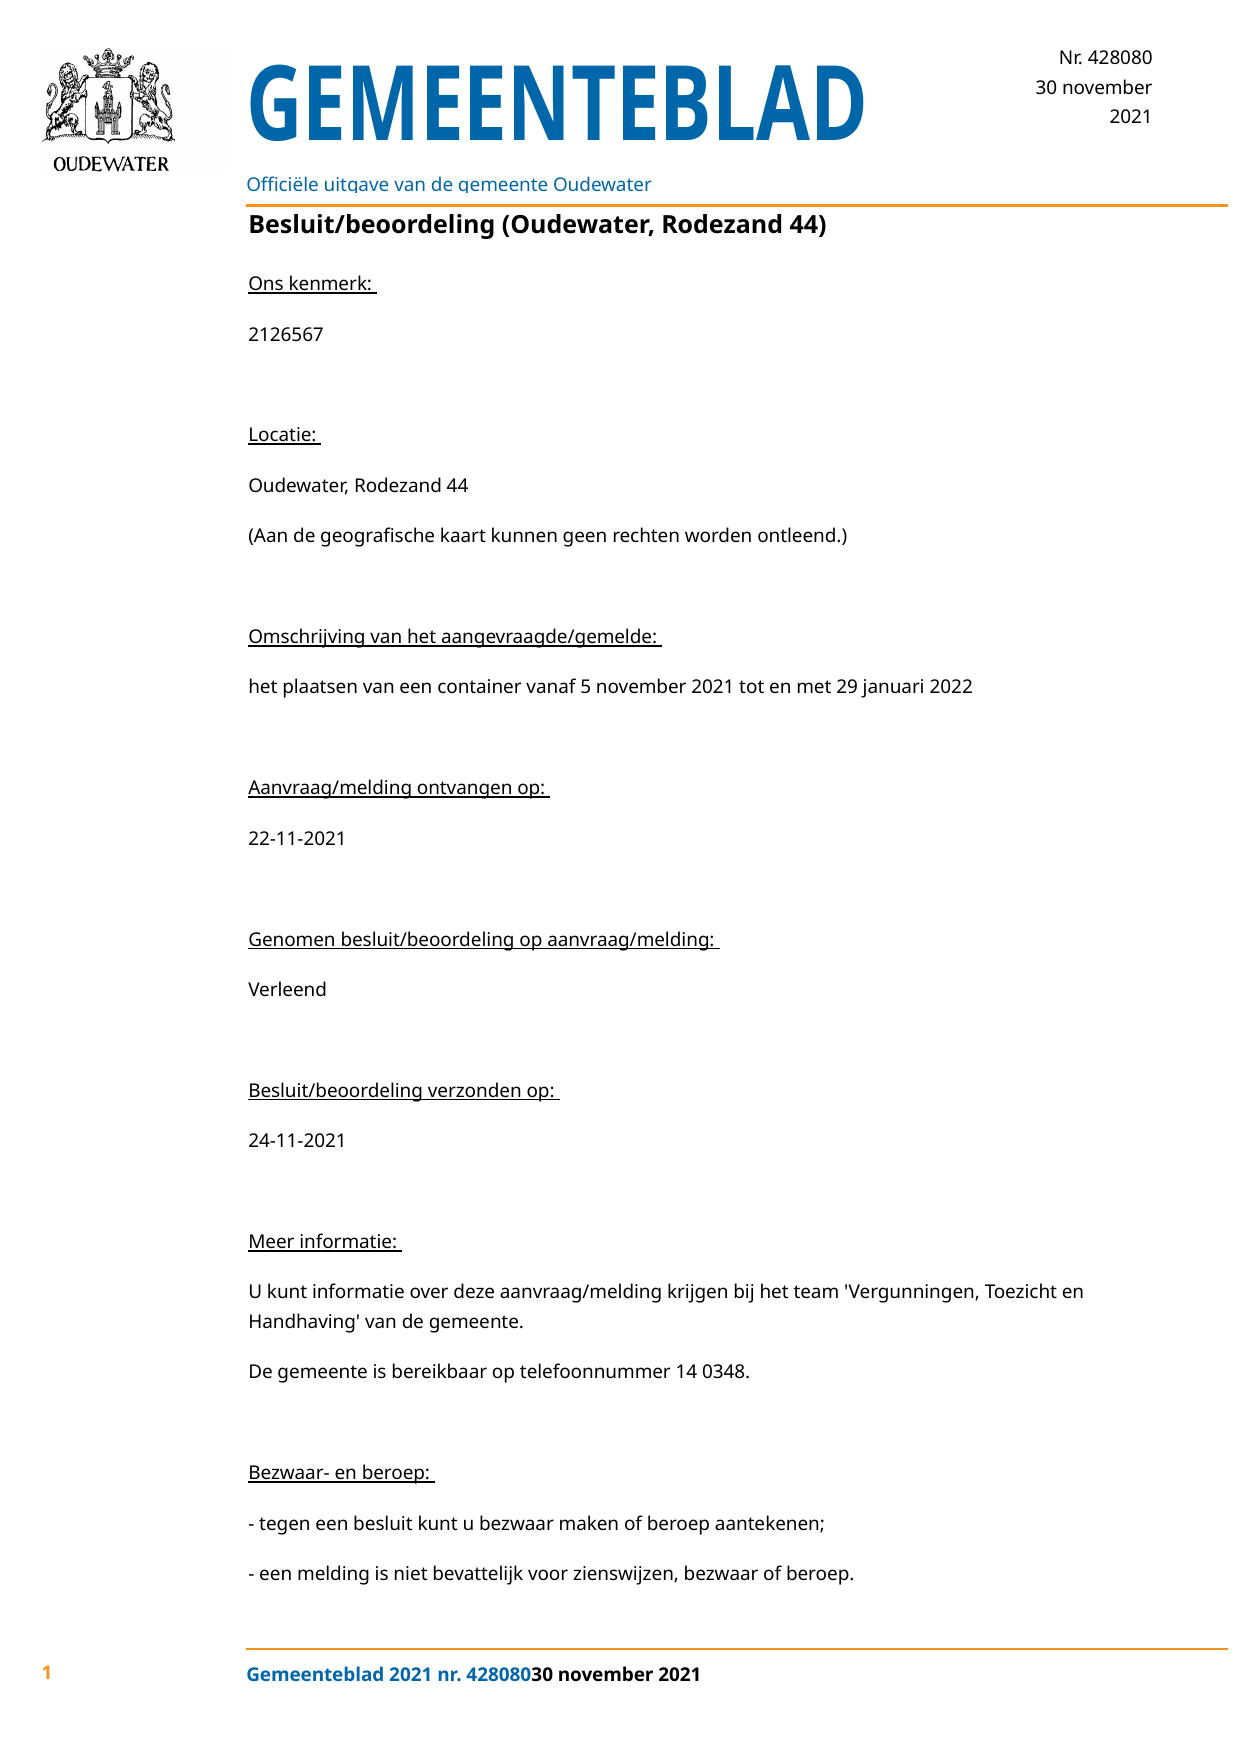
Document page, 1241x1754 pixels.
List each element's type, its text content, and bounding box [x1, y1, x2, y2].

text 2126567 [248, 321, 1152, 346]
text Locatie: [248, 422, 1152, 447]
text - een melding is niet bevattelijk voor zienswijzen, bezwaar of beroep. [248, 1560, 1152, 1586]
text het plaatsen van een container vanaf 5 november 2021 tot en met 29 januari 2022 [248, 674, 1152, 699]
text Aanvraag/melding ontvangen op: [248, 774, 1152, 800]
text Meer informatie: [248, 1228, 1152, 1254]
text (Aan de geografische kaart kunnen geen rechten worden ontleend.) [248, 522, 1152, 548]
text Besluit/beoordeling verzonden op: [248, 1077, 1152, 1103]
text Genomen besluit/beoordeling op aanvraag/melding: [248, 926, 1152, 951]
text - tegen een besluit kunt u bezwaar maken of beroep aantekenen; [248, 1510, 1152, 1536]
text De gemeente is bereikbaar op telefoonnummer 14 0348. [248, 1359, 1152, 1384]
text Oudewater, Rodezand 44 [248, 472, 1152, 498]
text U kunt informatie over deze aanvraag/melding krijgen bij het team 'Vergunningen, Toezicht en Handhaving' van de gemeente. [248, 1279, 1152, 1334]
text 24-11-2021 [248, 1127, 1152, 1153]
text 22-11-2021 [248, 825, 1152, 851]
text Besluit/beoordeling (Oudewater, Rodezand 44) [248, 207, 1152, 241]
text Verleend [248, 976, 1152, 1002]
picture [41, 47, 231, 172]
text Omschrijving van het aangevraagde/gemelde: [248, 623, 1152, 649]
text Ons kenmerk: [248, 270, 1152, 296]
text Bezwaar- en beroep: [248, 1459, 1152, 1485]
